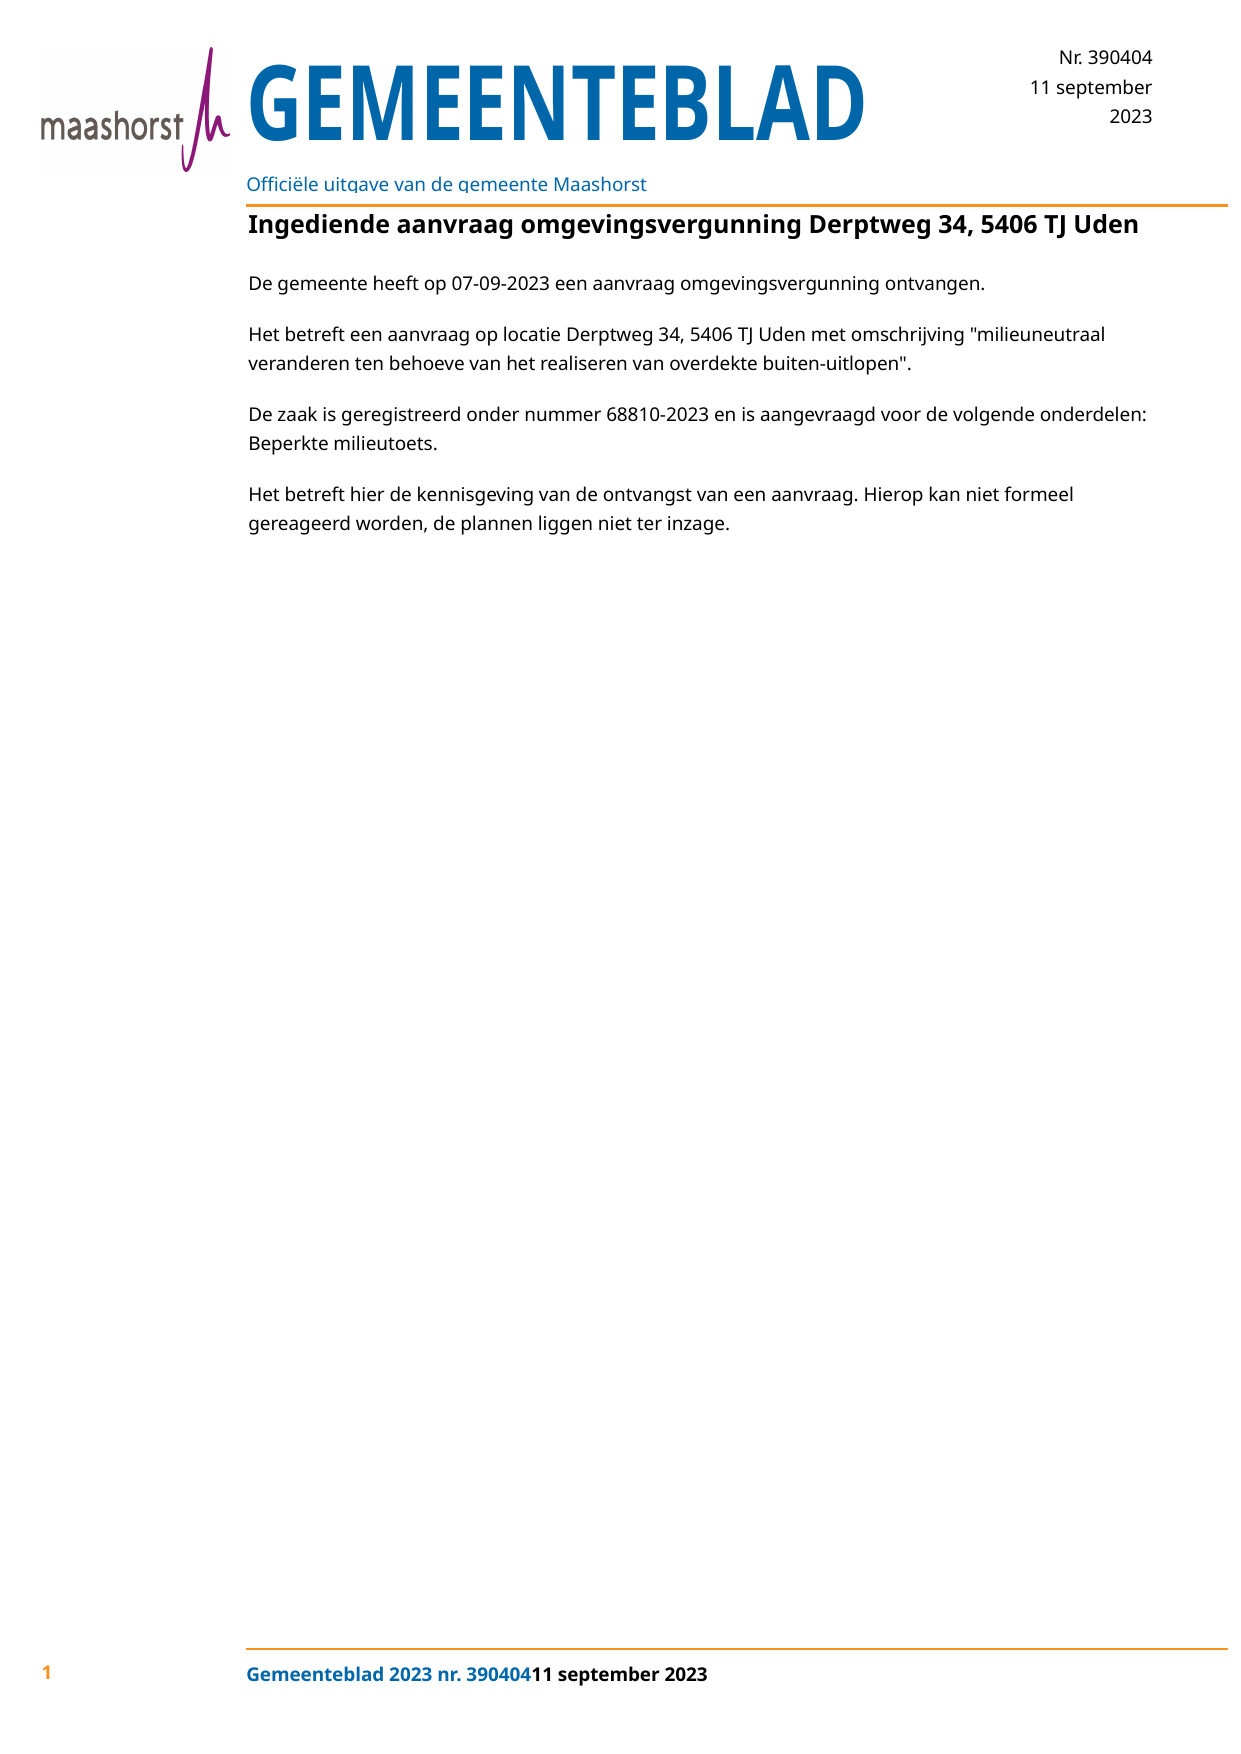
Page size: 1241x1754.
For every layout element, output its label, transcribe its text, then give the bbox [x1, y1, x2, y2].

text De gemeente heeft op 07-09-2023 een aanvraag omgevingsvergunning ontvangen. [248, 270, 1152, 296]
text Het betreft een aanvraag op locatie Derptweg 34, 5406 TJ Uden met omschrijving "milieuneutraal veranderen ten behoeve van het realiseren van overdekte buiten-uitlopen". [248, 321, 1152, 376]
text Ingediende aanvraag omgevingsvergunning Derptweg 34, 5406 TJ Uden [248, 207, 1152, 241]
text Het betreft hier de kennisgeving van de ontvangst van een aanvraag. Hierop kan niet formeel gereageerd worden, de plannen liggen niet ter inzage. [248, 481, 1152, 536]
text De zaak is geregistreerd onder nummer 68810-2023 en is aangevraagd voor de volgende onderdelen: Beperkte milieutoets. [248, 401, 1152, 456]
picture [41, 47, 231, 172]
